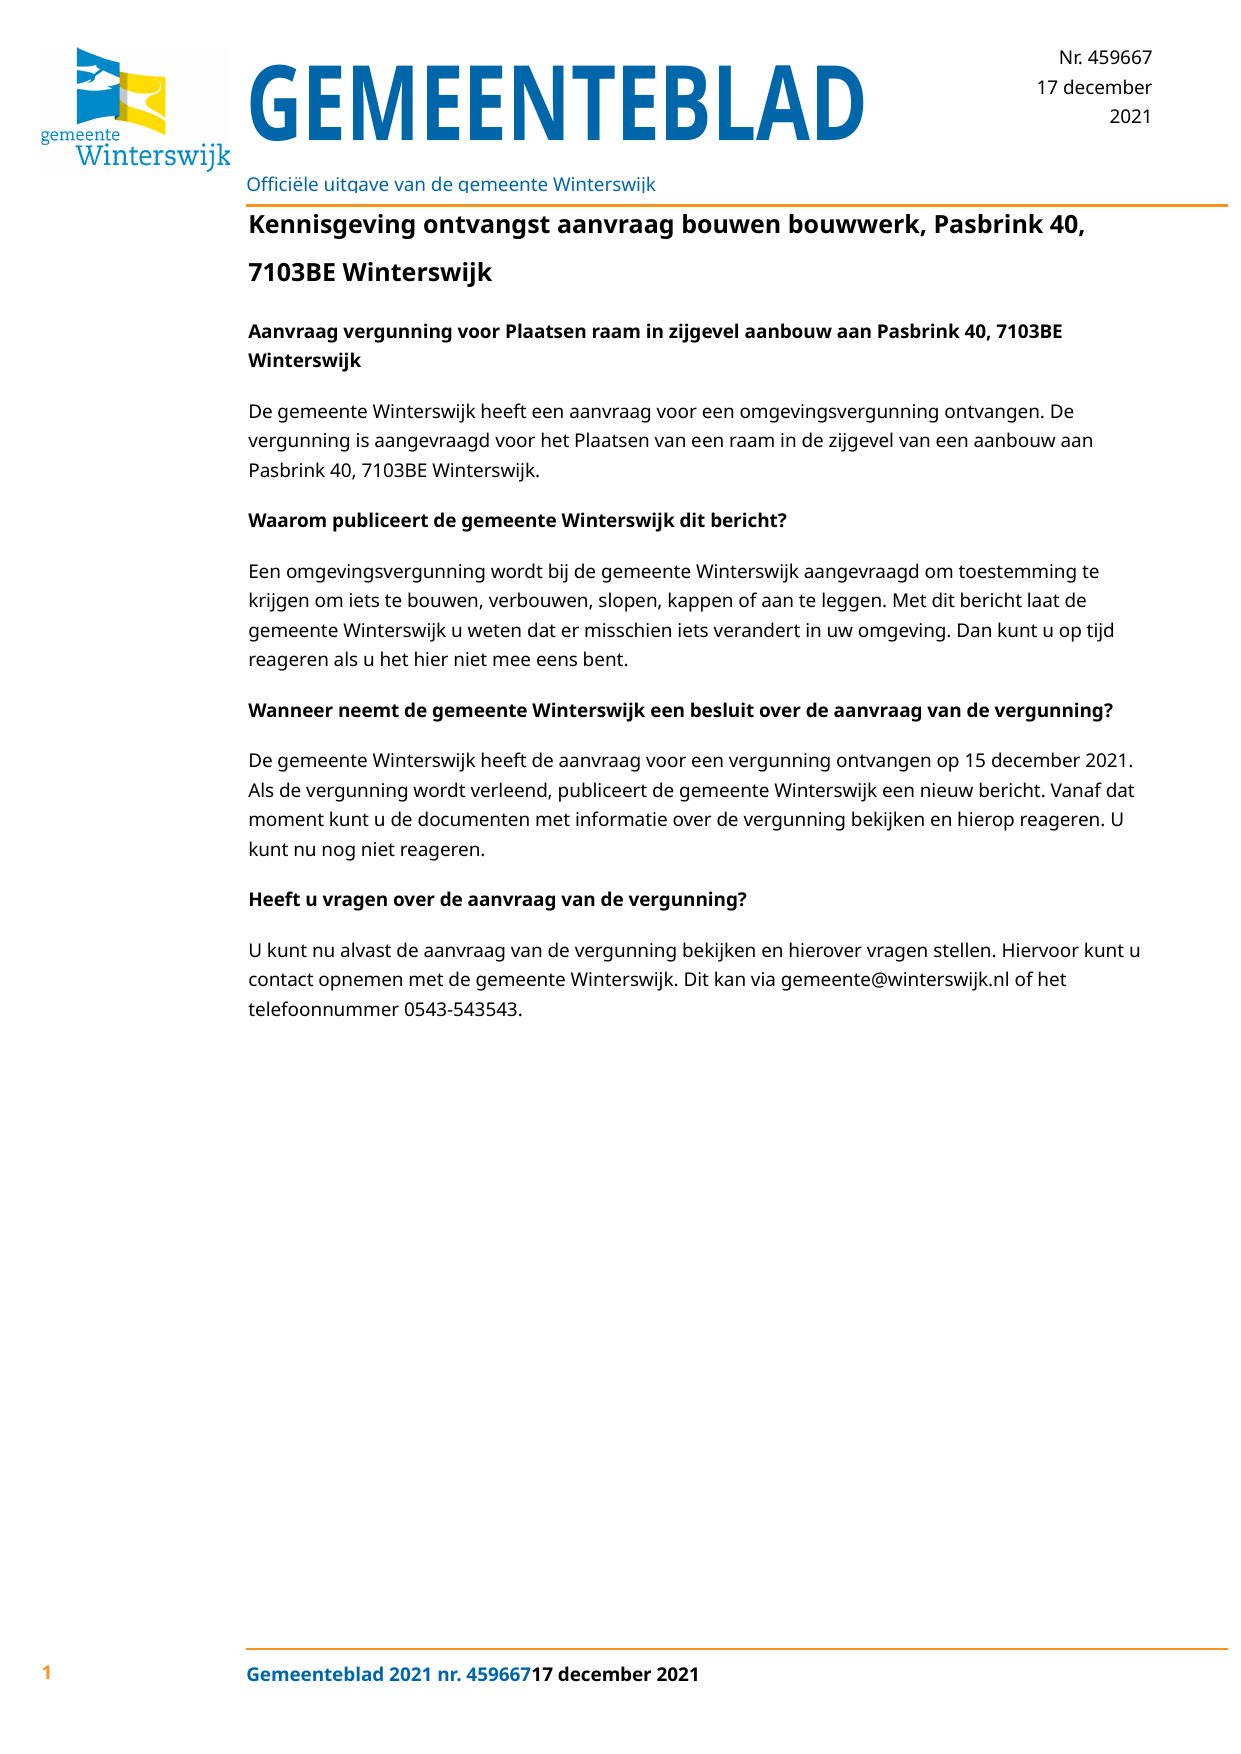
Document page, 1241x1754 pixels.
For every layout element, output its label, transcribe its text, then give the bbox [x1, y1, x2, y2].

text Kennisgeving ontvangst aanvraag bouwen bouwwerk, Pasbrink 40, 7103BE Winterswijk [248, 207, 1152, 288]
text Aanvraag vergunning voor Plaatsen raam in zijgevel aanbouw aan Pasbrink 40, 7103BE Winterswijk [248, 318, 1152, 373]
text Heeft u vragen over de aanvraag van de vergunning? [248, 887, 1152, 912]
picture [225, 153, 231, 162]
text Een omgevingsvergunning wordt bij de gemeente Winterswijk aangevraagd om toestemming te krijgen om iets te bouwen, verbouwen, slopen, kappen of aan te leggen. Met dit bericht laat de gemeente Winterswijk u weten dat er misschien iets verandert in uw omgeving. Dan kunt u op tijd reageren als u het hier niet mee eens bent. [248, 558, 1152, 672]
text Wanneer neemt de gemeente Winterswijk een besluit over de aanvraag van de vergunning? [248, 697, 1152, 723]
picture [41, 47, 231, 172]
text De gemeente Winterswijk heeft een aanvraag voor een omgevingsvergunning ontvangen. De vergunning is aangevraagd voor het Plaatsen van een raam in de zijgevel van een aanbouw aan Pasbrink 40, 7103BE Winterswijk. [248, 398, 1152, 483]
text U kunt nu alvast de aanvraag van de vergunning bekijken en hierover vragen stellen. Hiervoor kunt u contact opnemen met de gemeente Winterswijk. Dit kan via gemeente@winterswijk.nl of het telefoonnummer 0543-543543. [248, 937, 1152, 1022]
text Waarom publiceert de gemeente Winterswijk dit bericht? [248, 507, 1152, 533]
text De gemeente Winterswijk heeft de aanvraag voor een vergunning ontvangen op 15 december 2021. Als de vergunning wordt verleend, publiceert de gemeente Winterswijk een nieuw bericht. Vanaf dat moment kunt u de documenten met informatie over de vergunning bekijken en hierop reageren. U kunt nu nog niet reageren. [248, 747, 1152, 862]
